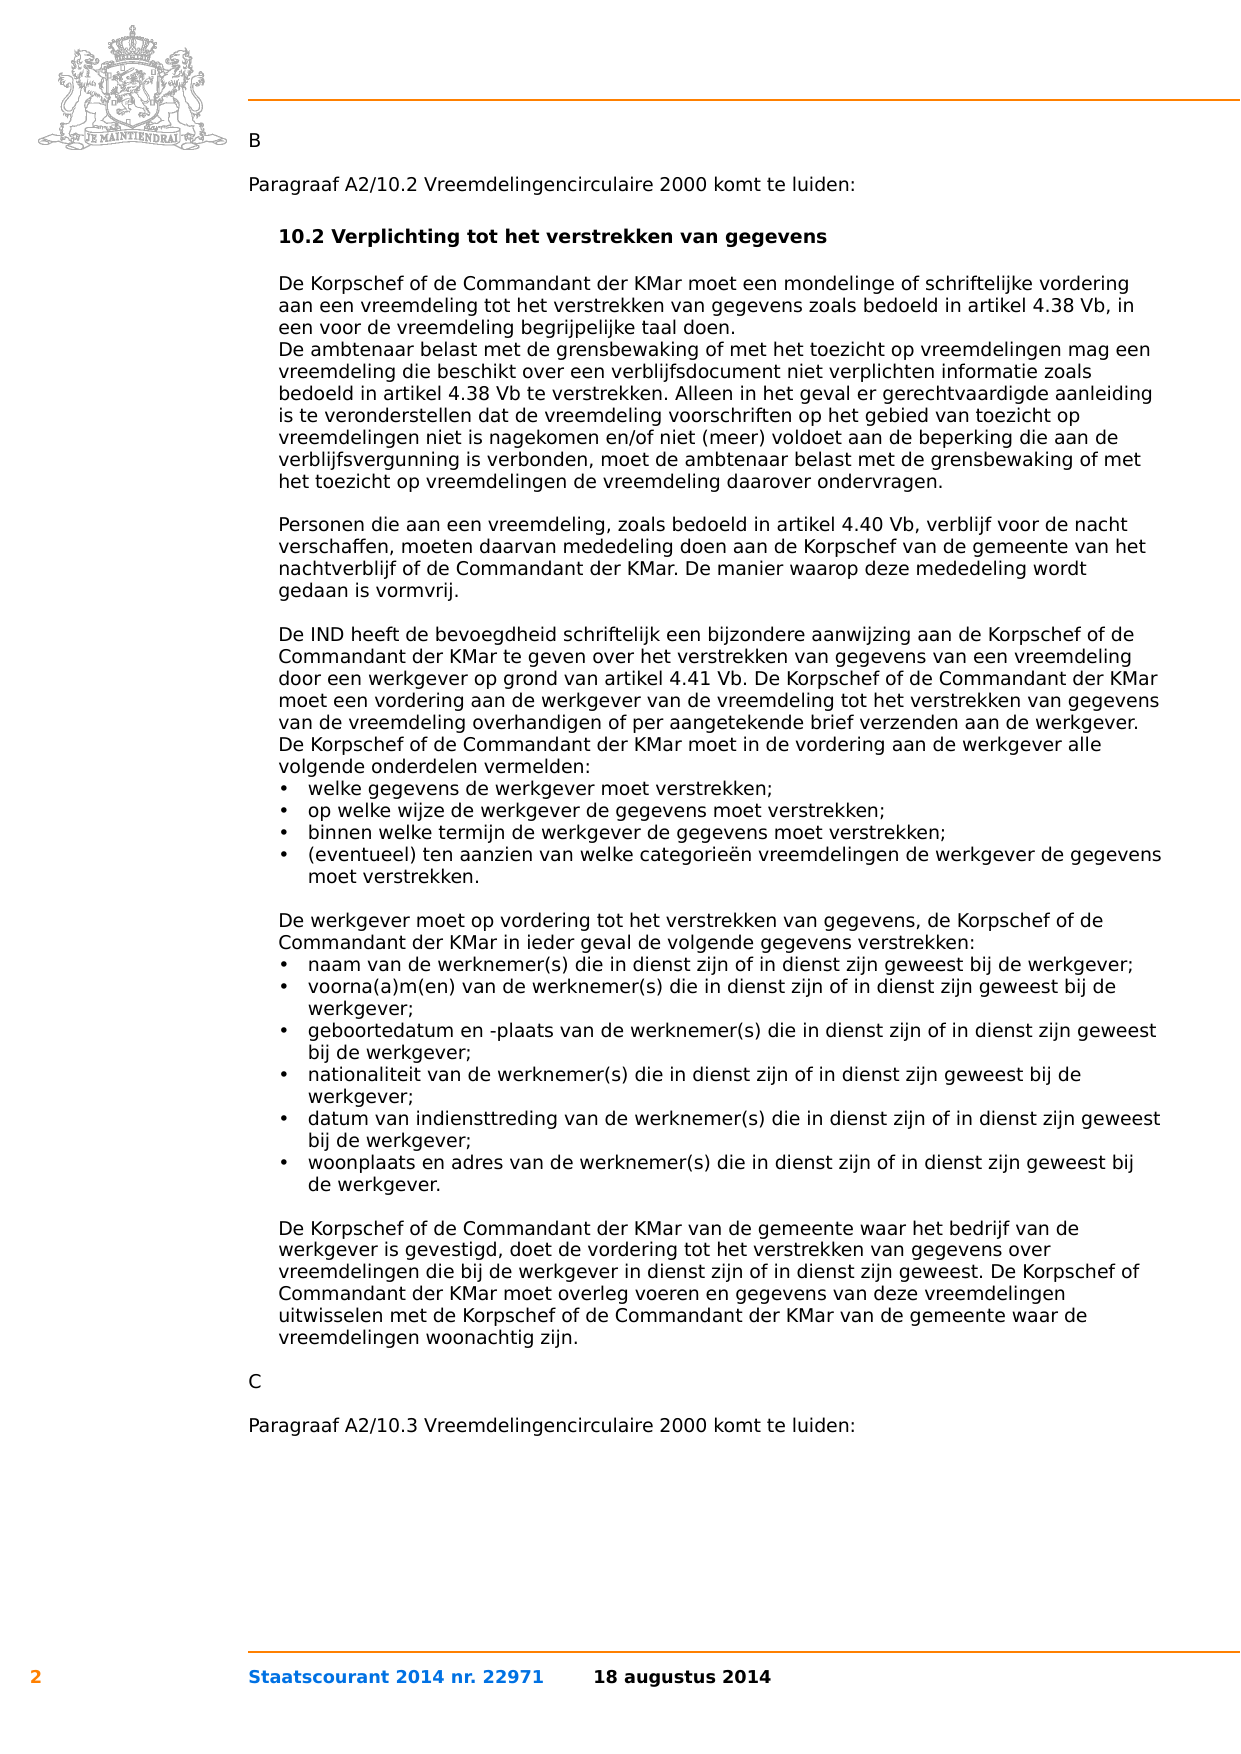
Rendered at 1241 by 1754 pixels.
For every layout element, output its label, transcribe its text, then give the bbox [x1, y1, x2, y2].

text • (eventueel) ten aanzien van welke categorieën vreemdelingen de werkgever de gegevens moet verstrekken. [278, 844, 1163, 888]
text De Korpschef of de Commandant der KMar moet een mondelinge of schriftelijke vordering aan een vreemdeling tot het verstrekken van gegevens zoals bedoeld in artikel 4.38 Vb, in een voor de vreemdeling begrijpelijke taal doen. [278, 273, 1163, 339]
text • voorna(a)m(en) van de werknemer(s) die in dienst zijn of in dienst zijn geweest bij de werkgever; [278, 976, 1163, 1020]
text C [248, 1371, 1163, 1393]
text De Korpschef of de Commandant der KMar van de gemeente waar het bedrijf van de werkgever is gevestigd, doet de vordering tot het verstrekken van gegevens over vreemdelingen die bij de werkgever in dienst zijn of in dienst zijn geweest. De Korpschef of Commandant der KMar moet overleg voeren en gegevens van deze vreemdelingen uitwisselen met de Korpschef of de Commandant der KMar van de gemeente waar de vreemdelingen woonachtig zijn. [278, 1217, 1163, 1349]
subtitle 10.2 Verplichting tot het verstrekken van gegevens [278, 226, 1163, 248]
text Paragraaf A2/10.2 Vreemdelingencirculaire 2000 komt te luiden: [248, 174, 1163, 196]
text • op welke wijze de werkgever de gegevens moet verstrekken; [278, 800, 1163, 822]
text • datum van indiensttreding van de werknemer(s) die in dienst zijn of in dienst zijn geweest bij de werkgever; [278, 1108, 1163, 1152]
picture [38, 25, 227, 150]
text • geboortedatum en -plaats van de werknemer(s) die in dienst zijn of in dienst zijn geweest bij de werkgever; [278, 1020, 1163, 1064]
text • woonplaats en adres van de werknemer(s) die in dienst zijn of in dienst zijn geweest bij de werkgever. [278, 1152, 1163, 1196]
text • welke gegevens de werkgever moet verstrekken; [278, 778, 1163, 800]
text • nationaliteit van de werknemer(s) die in dienst zijn of in dienst zijn geweest bij de werkgever; [278, 1064, 1163, 1108]
text • binnen welke termijn de werkgever de gegevens moet verstrekken; [278, 822, 1163, 844]
text De IND heeft de bevoegdheid schriftelijk een bijzondere aanwijzing aan de Korpschef of de Commandant der KMar te geven over het verstrekken van gegevens van een vreemdeling door een werkgever op grond van artikel 4.41 Vb. De Korpschef of de Commandant der KMar moet een vordering aan de werkgever van de vreemdeling tot het verstrekken van gegevens van de vreemdeling overhandigen of per aangetekende brief verzenden aan de werkgever. [278, 624, 1163, 734]
text • naam van de werknemer(s) die in dienst zijn of in dienst zijn geweest bij de werkgever; [278, 954, 1163, 976]
text De ambtenaar belast met de grensbewaking of met het toezicht op vreemdelingen mag een vreemdeling die beschikt over een verblijfsdocument niet verplichten informatie zoals bedoeld in artikel 4.38 Vb te verstrekken. Alleen in het geval er gerechtvaardigde aanleiding is te veronderstellen dat de vreemdeling voorschriften op het gebied van toezicht op vreemdelingen niet is nagekomen en/of niet (meer) voldoet aan de beperking die aan de verblijfsvergunning is verbonden, moet de ambtenaar belast met de grensbewaking of met het toezicht op vreemdelingen de vreemdeling daarover ondervragen. [278, 339, 1163, 492]
text De werkgever moet op vordering tot het verstrekken van gegevens, de Korpschef of de Commandant der KMar in ieder geval de volgende gegevens verstrekken: [278, 910, 1163, 954]
text De Korpschef of de Commandant der KMar moet in de vordering aan de werkgever alle volgende onderdelen vermelden: [278, 734, 1163, 778]
text Paragraaf A2/10.3 Vreemdelingencirculaire 2000 komt te luiden: [248, 1415, 1163, 1437]
text Personen die aan een vreemdeling, zoals bedoeld in artikel 4.40 Vb, verblijf voor de nacht verschaffen, moeten daarvan mededeling doen aan de Korpschef van de gemeente van het nachtverblijf of de Commandant der KMar. De manier waarop deze mededeling wordt gedaan is vormvrij. [278, 514, 1163, 602]
text B [248, 130, 1163, 152]
